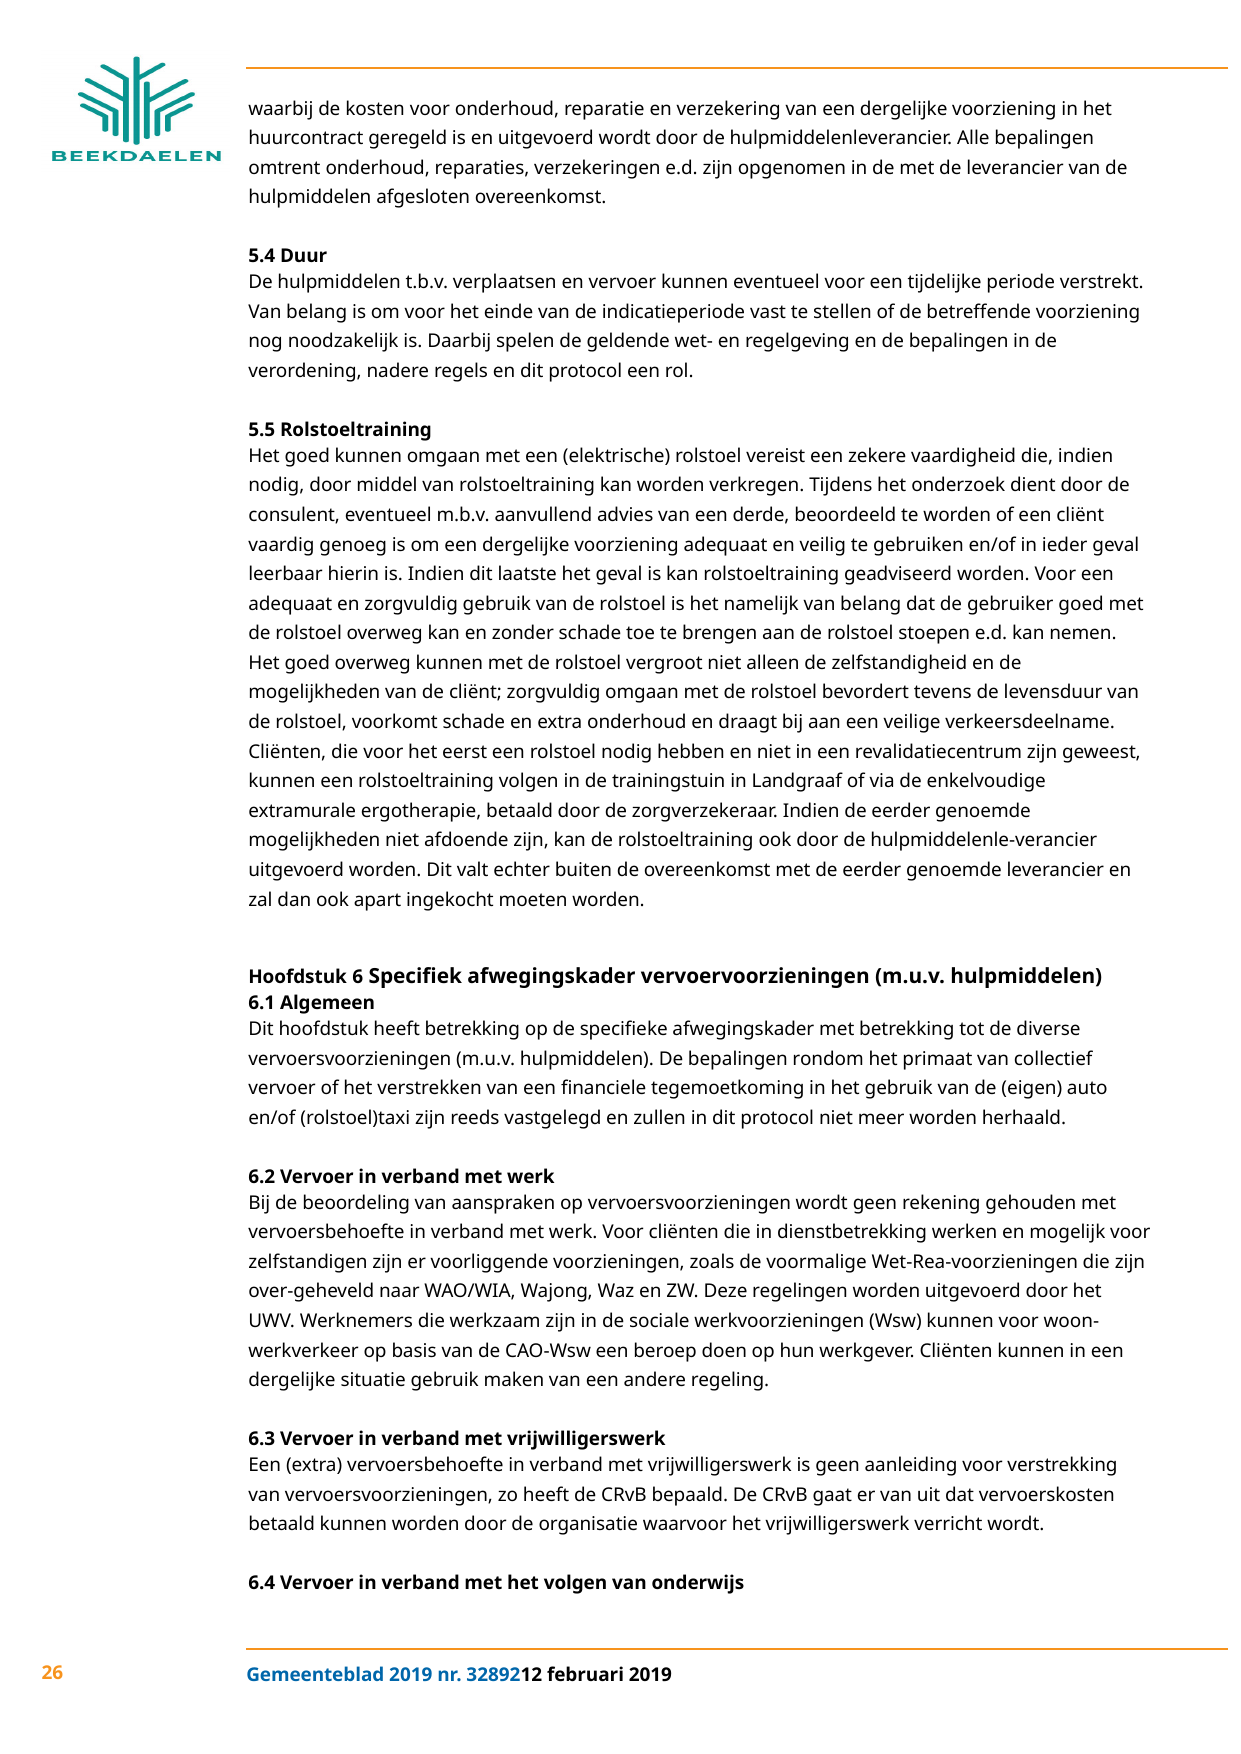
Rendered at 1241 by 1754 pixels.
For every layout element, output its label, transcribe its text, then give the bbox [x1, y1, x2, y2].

text De hulpmiddelen t.b.v. verplaatsen en vervoer kunnen eventueel voor een tijdelijke periode verstrekt. Van belang is om voor het einde van de indicatieperiode vast te stellen of de betreffende voorziening nog noodzakelijk is. Daarbij spelen de geldende wet- en regelgeving en de bepalingen in de verordening, nadere regels en dit protocol een rol. [248, 268, 1152, 383]
text 6.1 Algemeen [248, 989, 1152, 1015]
text 6.3 Vervoer in verband met vrijwilligerswerk [248, 1426, 1152, 1451]
text Een (extra) vervoersbehoefte in verband met vrijwilligerswerk is geen aanleiding voor verstrekking van vervoersvoorzieningen, zo heeft de CRvB bepaald. De CRvB gaat er van uit dat vervoerskosten betaald kunnen worden door de organisatie waarvoor het vrijwilligerswerk verricht wordt. [248, 1451, 1152, 1536]
text 5.4 Duur [248, 243, 1152, 268]
text Hoofdstuk 6 Specifiek afwegingskader vervoervoorzieningen (m.u.v. hulpmiddelen) [248, 961, 1152, 989]
picture [41, 47, 231, 172]
text 6.2 Vervoer in verband met werk [248, 1163, 1152, 1189]
text 6.4 Vervoer in verband met het volgen van onderwijs [248, 1569, 1152, 1595]
text Bij de beoordeling van aanspraken op vervoersvoorzieningen wordt geen rekening gehouden met vervoersbehoefte in verband met werk. Voor cliënten die in dienstbetrekking werken en mogelijk voor zelfstandigen zijn er voorliggende voorzieningen, zoals de voormalige Wet-Rea-voorzieningen die zijn over-geheveld naar WAO/WIA, Wajong, Waz en ZW. Deze regelingen worden uitgevoerd door het UWV. Werknemers die werkzaam zijn in de sociale werkvoorzieningen (Wsw) kunnen voor woon-werkverkeer op basis van de CAO-Wsw een beroep doen op hun werkgever. Cliënten kunnen in een dergelijke situatie gebruik maken van een andere regeling. [248, 1189, 1152, 1392]
text waarbij de kosten voor onderhoud, reparatie en verzekering van een dergelijke voorziening in het huurcontract geregeld is en uitgevoerd wordt door de hulpmiddelenleverancier. Alle bepalingen omtrent onderhoud, reparaties, verzekeringen e.d. zijn opgenomen in de met de leverancier van de hulpmiddelen afgesloten overeenkomst. [248, 95, 1152, 209]
text Het goed kunnen omgaan met een (elektrische) rolstoel vereist een zekere vaardigheid die, indien nodig, door middel van rolstoeltraining kan worden verkregen. Tijdens het onderzoek dient door de consulent, eventueel m.b.v. aanvullend advies van een derde, beoordeeld te worden of een cliënt vaardig genoeg is om een dergelijke voorziening adequaat en veilig te gebruiken en/of in ieder geval leerbaar hierin is. Indien dit laatste het geval is kan rolstoeltraining geadviseerd worden. Voor een adequaat en zorgvuldig gebruik van de rolstoel is het namelijk van belang dat de gebruiker goed met de rolstoel overweg kan en zonder schade toe te brengen aan de rolstoel stoepen e.d. kan nemen. Het goed overweg kunnen met de rolstoel vergroot niet alleen de zelfstandigheid en de mogelijkheden van de cliënt; zorgvuldig omgaan met de rolstoel bevordert tevens de levensduur van de rolstoel, voorkomt schade en extra onderhoud en draagt bij aan een veilige verkeersdeelname. Cliënten, die voor het eerst een rolstoel nodig hebben en niet in een revalidatiecentrum zijn geweest, kunnen een rolstoeltraining volgen in de trainingstuin in Landgraaf of via de enkelvoudige extramurale ergotherapie, betaald door de zorgverzekeraar. Indien de eerder genoemde mogelijkheden niet afdoende zijn, kan de rolstoeltraining ook door de hulpmiddelenle-verancier uitgevoerd worden. Dit valt echter buiten de overeenkomst met de eerder genoemde leverancier en zal dan ook apart ingekocht moeten worden. [248, 442, 1152, 912]
text 5.5 Rolstoeltraining [248, 416, 1152, 442]
text Dit hoofdstuk heeft betrekking op de specifieke afwegingskader met betrekking tot de diverse vervoersvoorzieningen (m.u.v. hulpmiddelen). De bepalingen rondom het primaat van collectief vervoer of het verstrekken van een financiele tegemoetkoming in het gebruik van de (eigen) auto en/of (rolstoel)taxi zijn reeds vastgelegd en zullen in dit protocol niet meer worden herhaald. [248, 1015, 1152, 1130]
